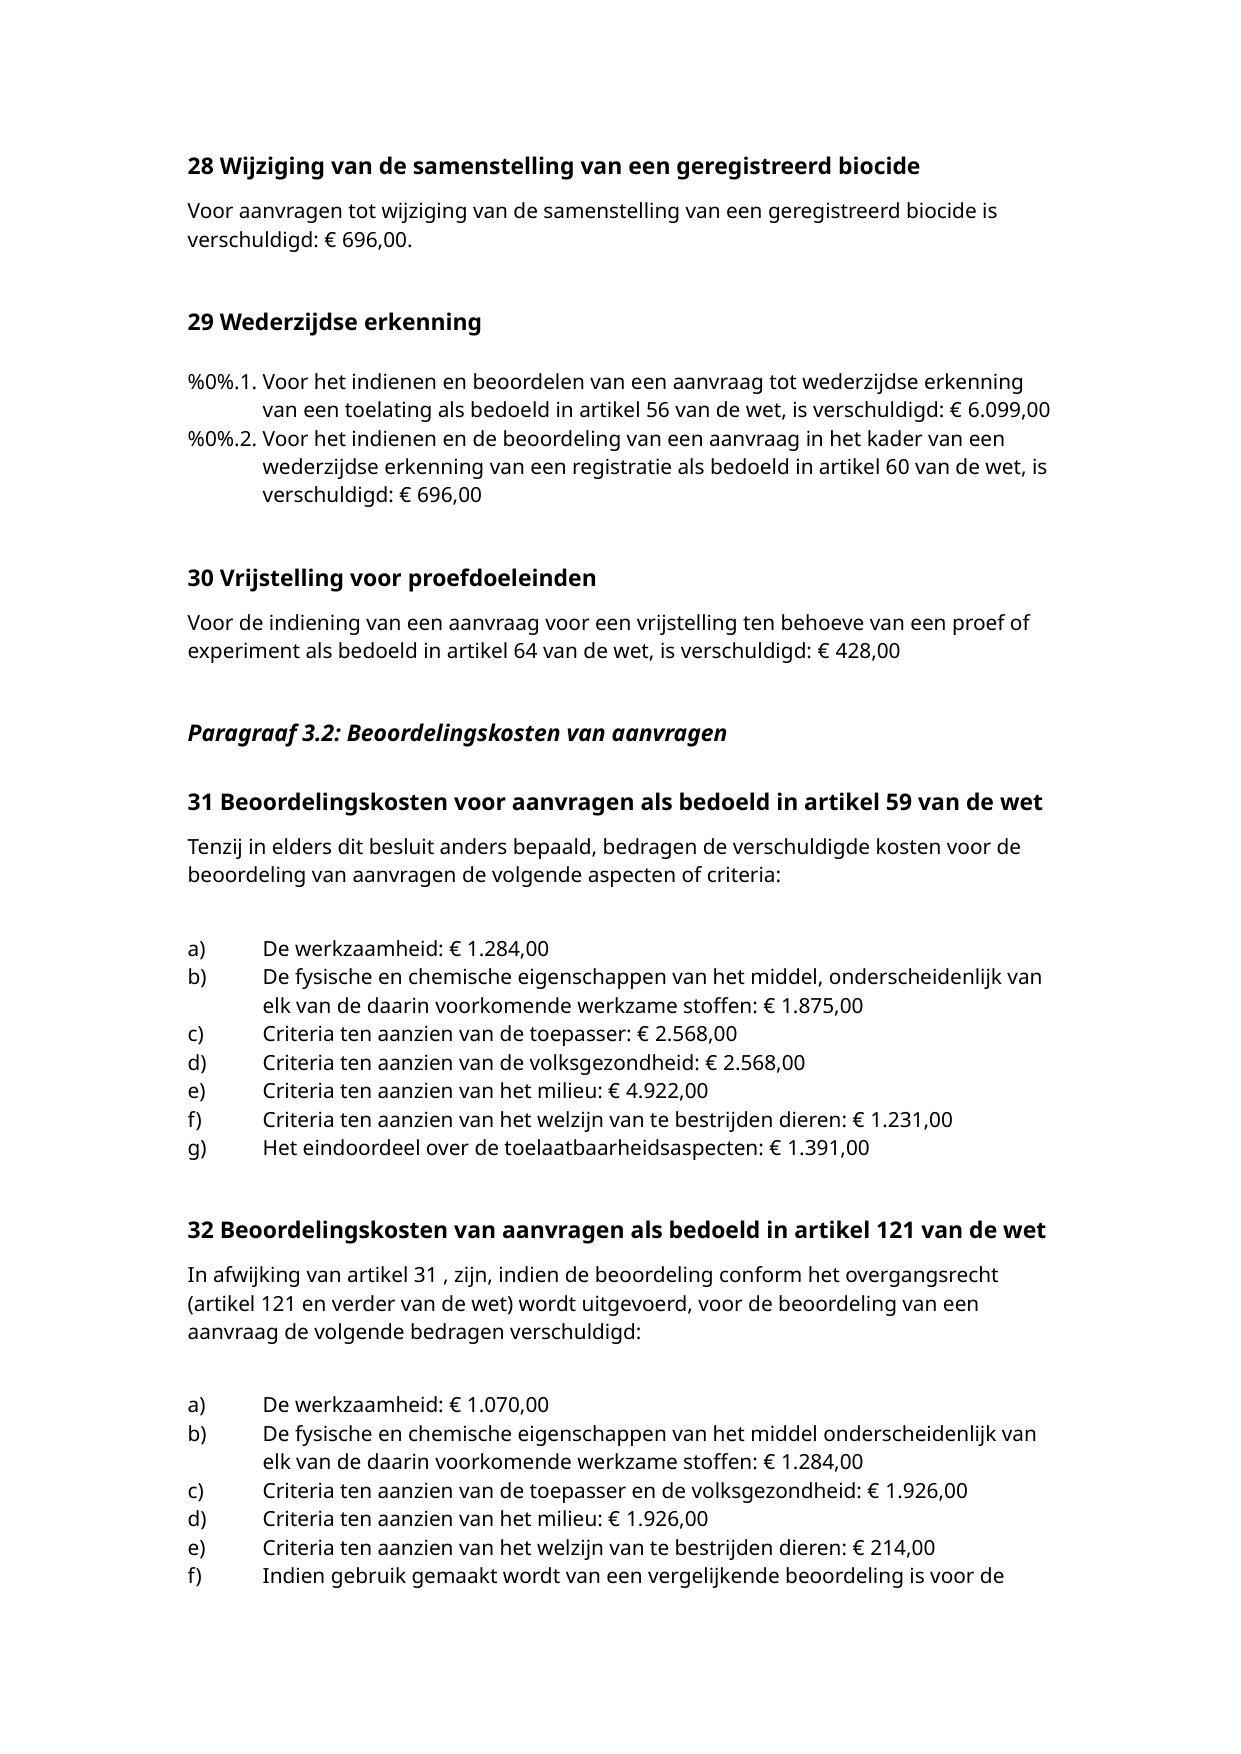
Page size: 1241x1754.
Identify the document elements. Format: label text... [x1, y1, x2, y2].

list Indien gebruik gemaakt wordt van een vergelijkende beoordeling is voor de [187, 1561, 1053, 1590]
list De werkzaamheid: € 1.284,00 [187, 934, 1053, 962]
list De fysische en chemische eigenschappen van het middel, onderscheidenlijk van elk van de daarin voorkomende werkzame stoffen: € 1.875,00 [187, 962, 1053, 1019]
list Criteria ten aanzien van het milieu: € 1.926,00 [187, 1504, 1053, 1533]
subtitle 30 Vrijstelling voor proefdoeleinden [187, 562, 1053, 593]
list Criteria ten aanzien van het welzijn van te bestrijden dieren: € 1.231,00 [187, 1105, 1053, 1133]
list Criteria ten aanzien van het welzijn van te bestrijden dieren: € 214,00 [187, 1533, 1053, 1561]
text Tenzij in elders dit besluit anders bepaald, bedragen de verschuldigde kosten voor de beoordeling van aanvragen de volgende aspecten of criteria: [187, 832, 1053, 889]
list De werkzaamheid: € 1.070,00 [187, 1391, 1053, 1419]
subtitle 28 Wijziging van de samenstelling van een geregistreerd biocide [187, 150, 1053, 181]
list Het eindoordeel over de toelaatbaarheidsaspecten: € 1.391,00 [187, 1133, 1053, 1162]
list Criteria ten aanzien van de toepasser: € 2.568,00 [187, 1019, 1053, 1048]
list Voor het indienen en beoordelen van een aanvraag tot wederzijdse erkenning van een toelating als bedoeld in artikel 56 van de wet, is verschuldigd: € 6.099,00 [187, 367, 1053, 424]
list Criteria ten aanzien van de toepasser en de volksgezondheid: € 1.926,00 [187, 1476, 1053, 1504]
list Criteria ten aanzien van het milieu: € 4.922,00 [187, 1076, 1053, 1105]
list Criteria ten aanzien van de volksgezondheid: € 2.568,00 [187, 1048, 1053, 1076]
subtitle 29 Wederzijdse erkenning [187, 306, 1053, 337]
subtitle Paragraaf 3.2: Beoordelingskosten van aanvragen [187, 717, 1053, 748]
list Voor het indienen en de beoordeling van een aanvraag in het kader van een wederzijdse erkenning van een registratie als bedoeld in artikel 60 van de wet, is verschuldigd: € 696,00 [187, 424, 1053, 509]
text In afwijking van artikel 31 , zijn, indien de beoordeling conform het overgangsrecht (artikel 121 en verder van de wet) wordt uitgevoerd, voor de beoordeling van een aanvraag de volgende bedragen verschuldigd: [187, 1260, 1053, 1346]
text Voor de indiening van een aanvraag voor een vrijstelling ten behoeve van een proef of experiment als bedoeld in artikel 64 van de wet, is verschuldigd: € 428,00 [187, 608, 1053, 665]
text Voor aanvragen tot wijziging van de samenstelling van een geregistreerd biocide is verschuldigd: € 696,00. [187, 196, 1053, 253]
list De fysische en chemische eigenschappen van het middel onderscheidenlijk van elk van de daarin voorkomende werkzame stoffen: € 1.284,00 [187, 1419, 1053, 1476]
subtitle 31 Beoordelingskosten voor aanvragen als bedoeld in artikel 59 van de wet [187, 786, 1053, 817]
subtitle 32 Beoordelingskosten van aanvragen als bedoeld in artikel 121 van de wet [187, 1214, 1053, 1245]
